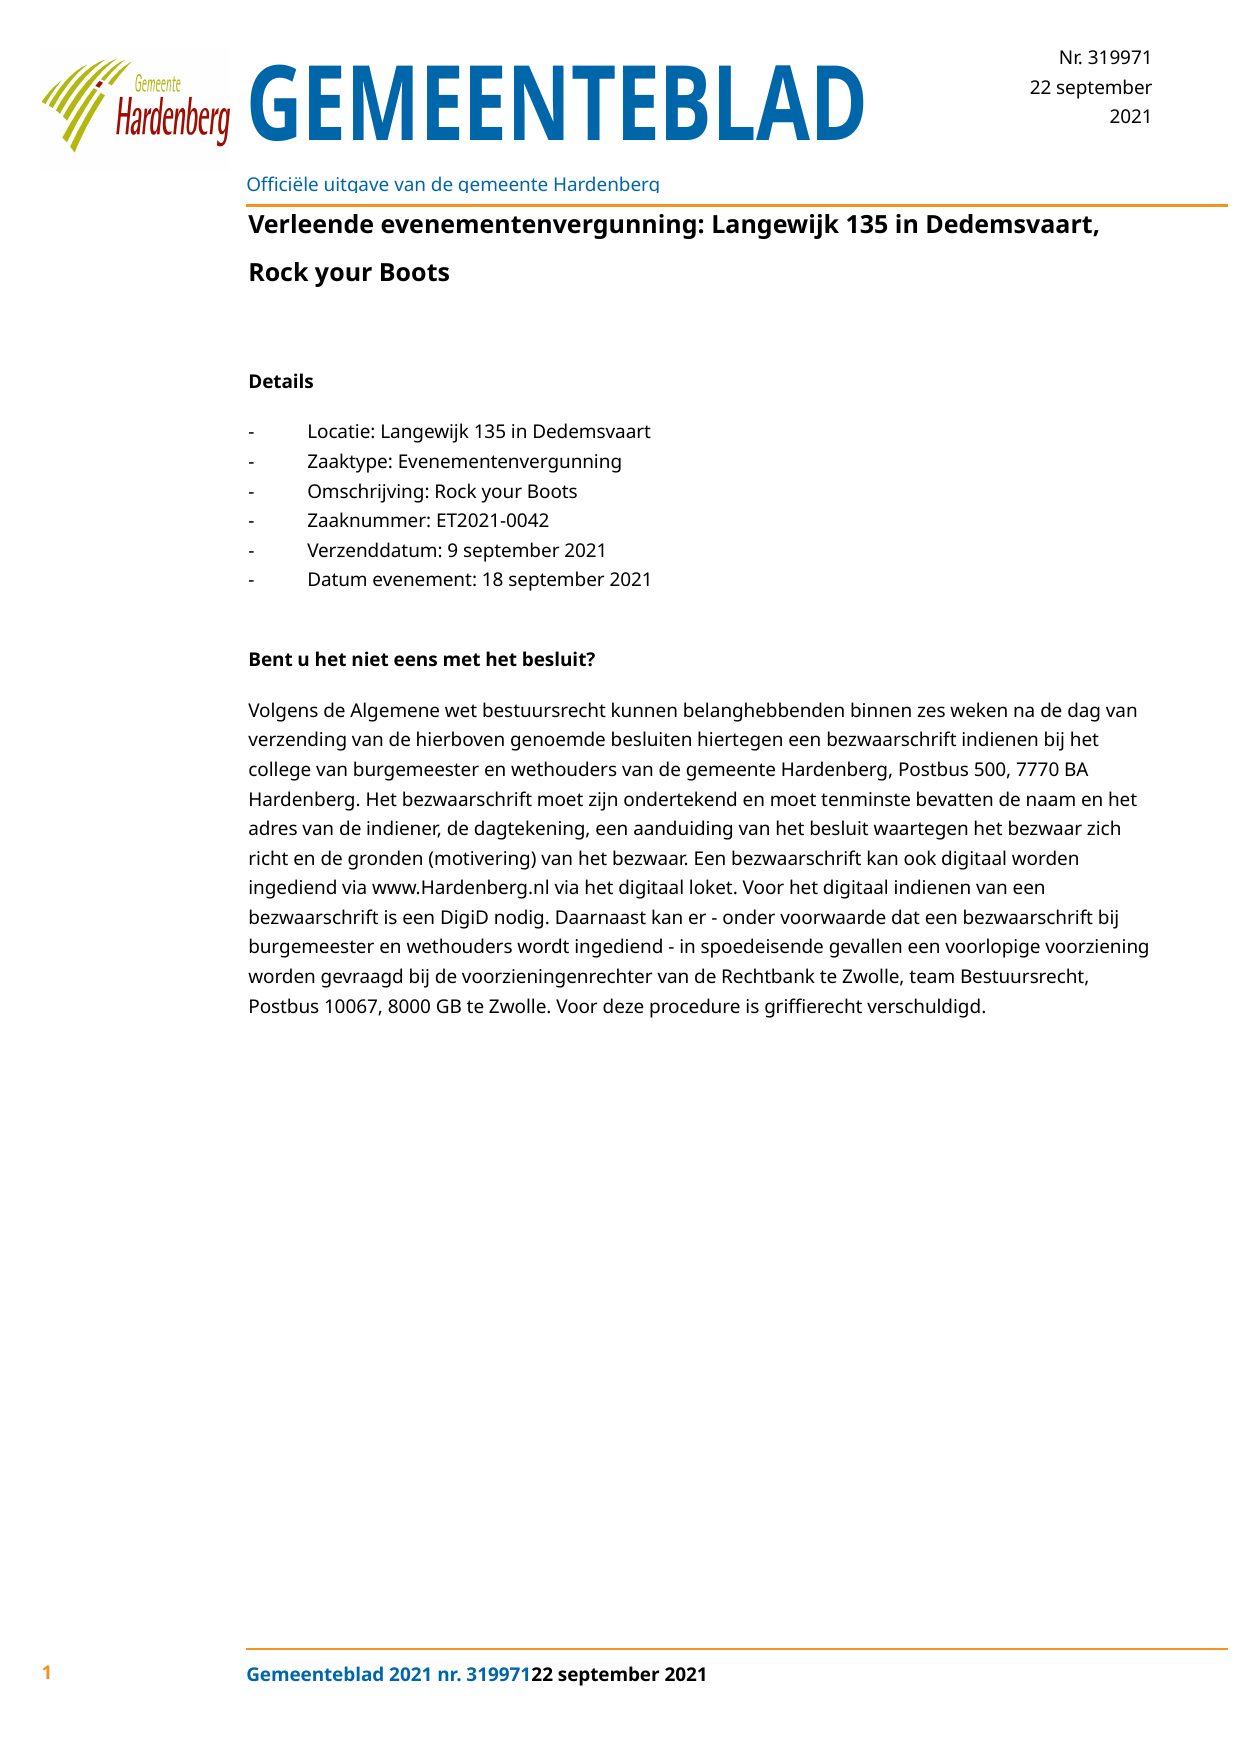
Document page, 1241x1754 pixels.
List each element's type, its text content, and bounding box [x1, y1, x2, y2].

text Bent u het niet eens met het besluit? [248, 647, 1152, 672]
list Verzenddatum: 9 september 2021 [248, 537, 1152, 563]
list Locatie: Langewijk 135 in Dedemsvaart [248, 419, 1152, 444]
text Details [248, 368, 1152, 394]
text Volgens de Algemene wet bestuursrecht kunnen belanghebbenden binnen zes weken na de dag van verzending van de hierboven genoemde besluiten hiertegen een bezwaarschrift indienen bij het college van burgemeester en wethouders van de gemeente Hardenberg, Postbus 500, 7770 BA Hardenberg. Het bezwaarschrift moet zijn ondertekend en moet tenminste bevatten de naam en het adres van de indiener, de dagtekening, een aanduiding van het besluit waartegen het bezwaar zich richt en de gronden (motivering) van het bezwaar. Een bezwaarschrift kan ook digitaal worden ingediend via www.Hardenberg.nl via het digitaal loket. Voor het digitaal indienen van een bezwaarschrift is een DigiD nodig. Daarnaast kan er - onder voorwaarde dat een bezwaarschrift bij burgemeester en wethouders wordt ingediend - in spoedeisende gevallen een voorlopige voorziening worden gevraagd bij de voorzieningenrechter van de Rechtbank te Zwolle, team Bestuursrecht, Postbus 10067, 8000 GB te Zwolle. Voor deze procedure is griffierecht verschuldigd. [248, 697, 1152, 1019]
list Zaaknummer: ET2021-0042 [248, 507, 1152, 533]
list Datum evenement: 18 september 2021 [248, 567, 1152, 592]
list Omschrijving: Rock your Boots [248, 478, 1152, 504]
picture [41, 47, 231, 172]
list Zaaktype: Evenementenvergunning [248, 448, 1152, 474]
text Verleende evenementenvergunning: Langewijk 135 in Dedemsvaart, Rock your Boots [248, 207, 1152, 288]
